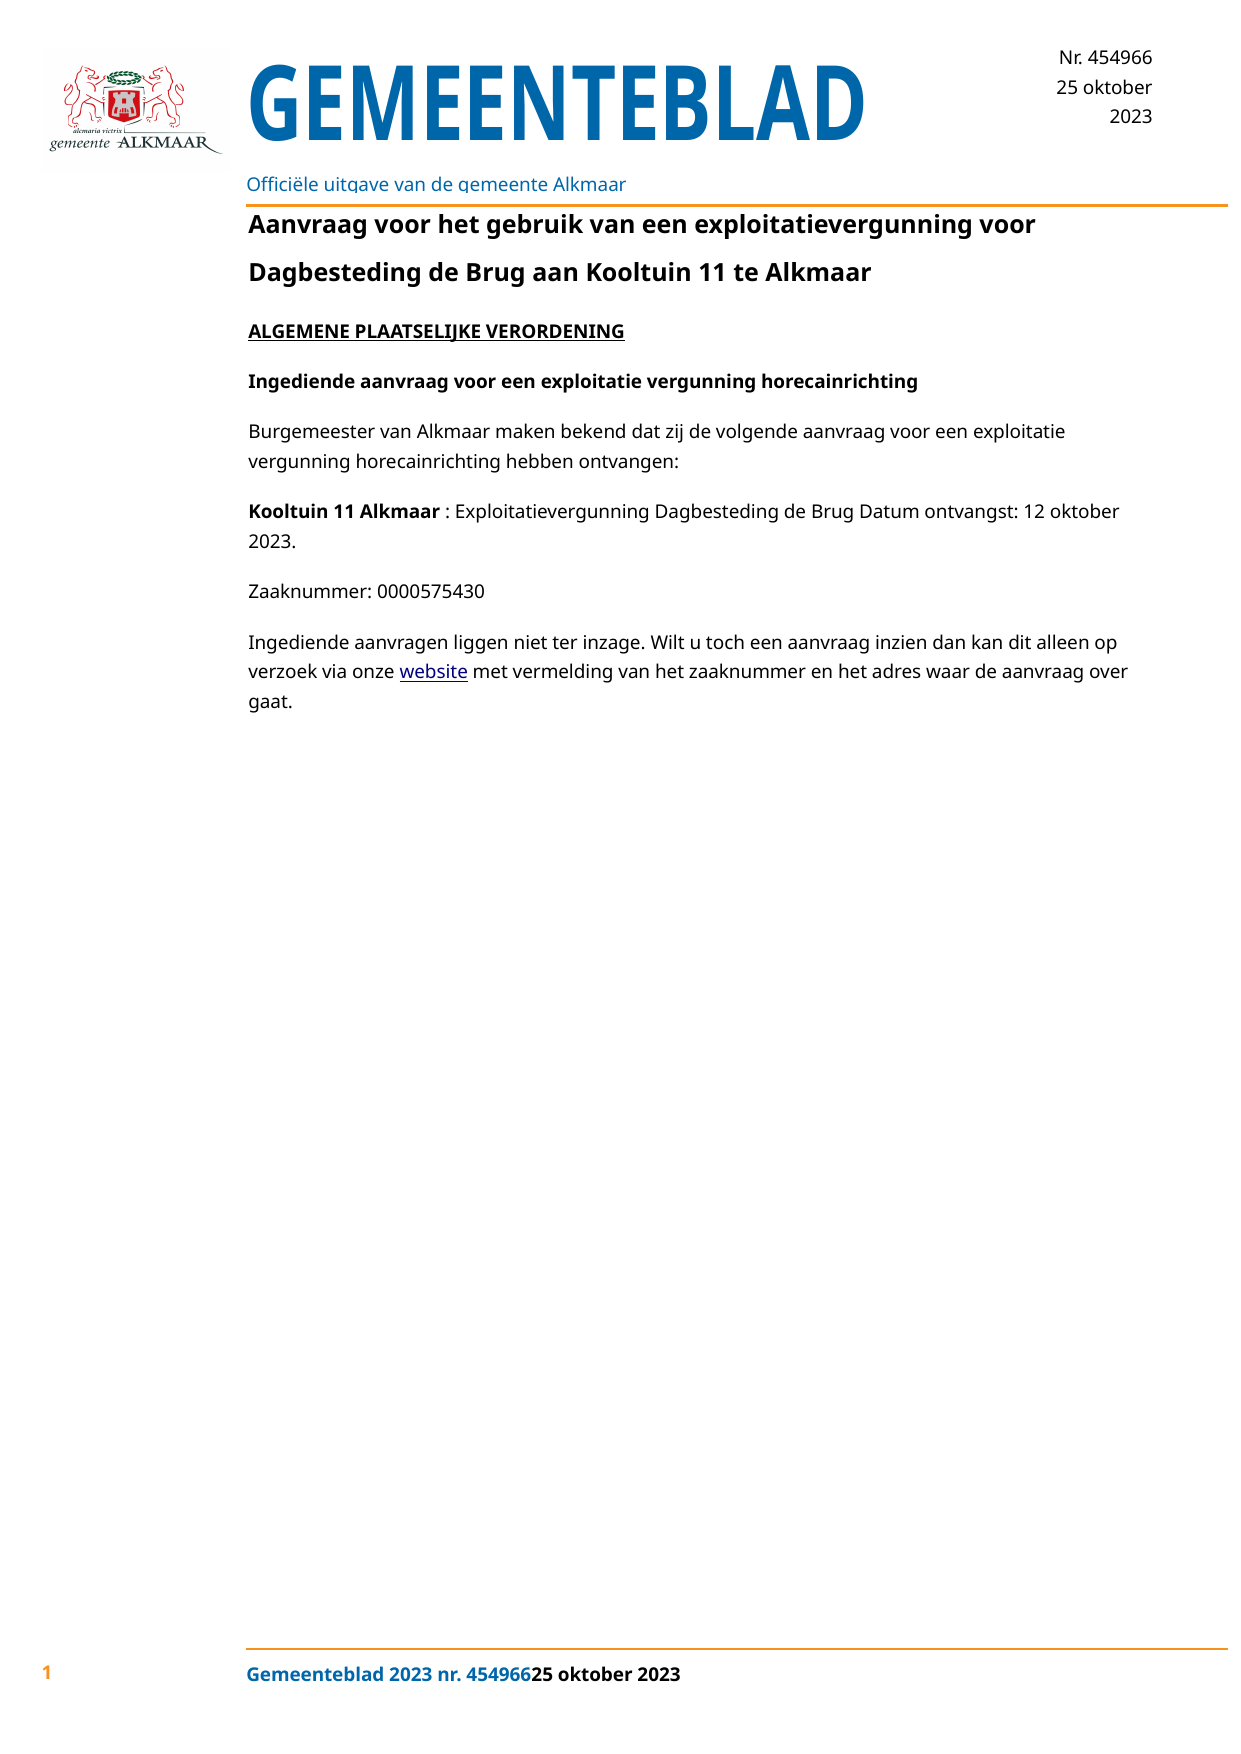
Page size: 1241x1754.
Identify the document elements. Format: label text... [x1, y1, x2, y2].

text Ingediende aanvragen liggen niet ter inzage. Wilt u toch een aanvraag inzien dan kan dit alleen op verzoek via onze website met vermelding van het zaaknummer en het adres waar de aanvraag over gaat. [248, 629, 1152, 714]
text Ingediende aanvraag voor een exploitatie vergunning horecainrichting [248, 368, 1152, 394]
text Burgemeester van Alkmaar maken bekend dat zij de volgende aanvraag voor een exploitatie vergunning horecainrichting hebben ontvangen: [248, 419, 1152, 474]
picture [41, 47, 231, 172]
text Aanvraag voor het gebruik van een exploitatievergunning voor Dagbesteding de Brug aan Kooltuin 11 te Alkmaar [248, 207, 1152, 288]
text Zaaknummer: 0000575430 [248, 579, 1152, 604]
text Kooltuin 11 Alkmaar : Exploitatievergunning Dagbesteding de Brug Datum ontvangst: 12 oktober 2023. [248, 499, 1152, 554]
text ALGEMENE PLAATSELIJKE VERORDENING [248, 318, 1152, 344]
